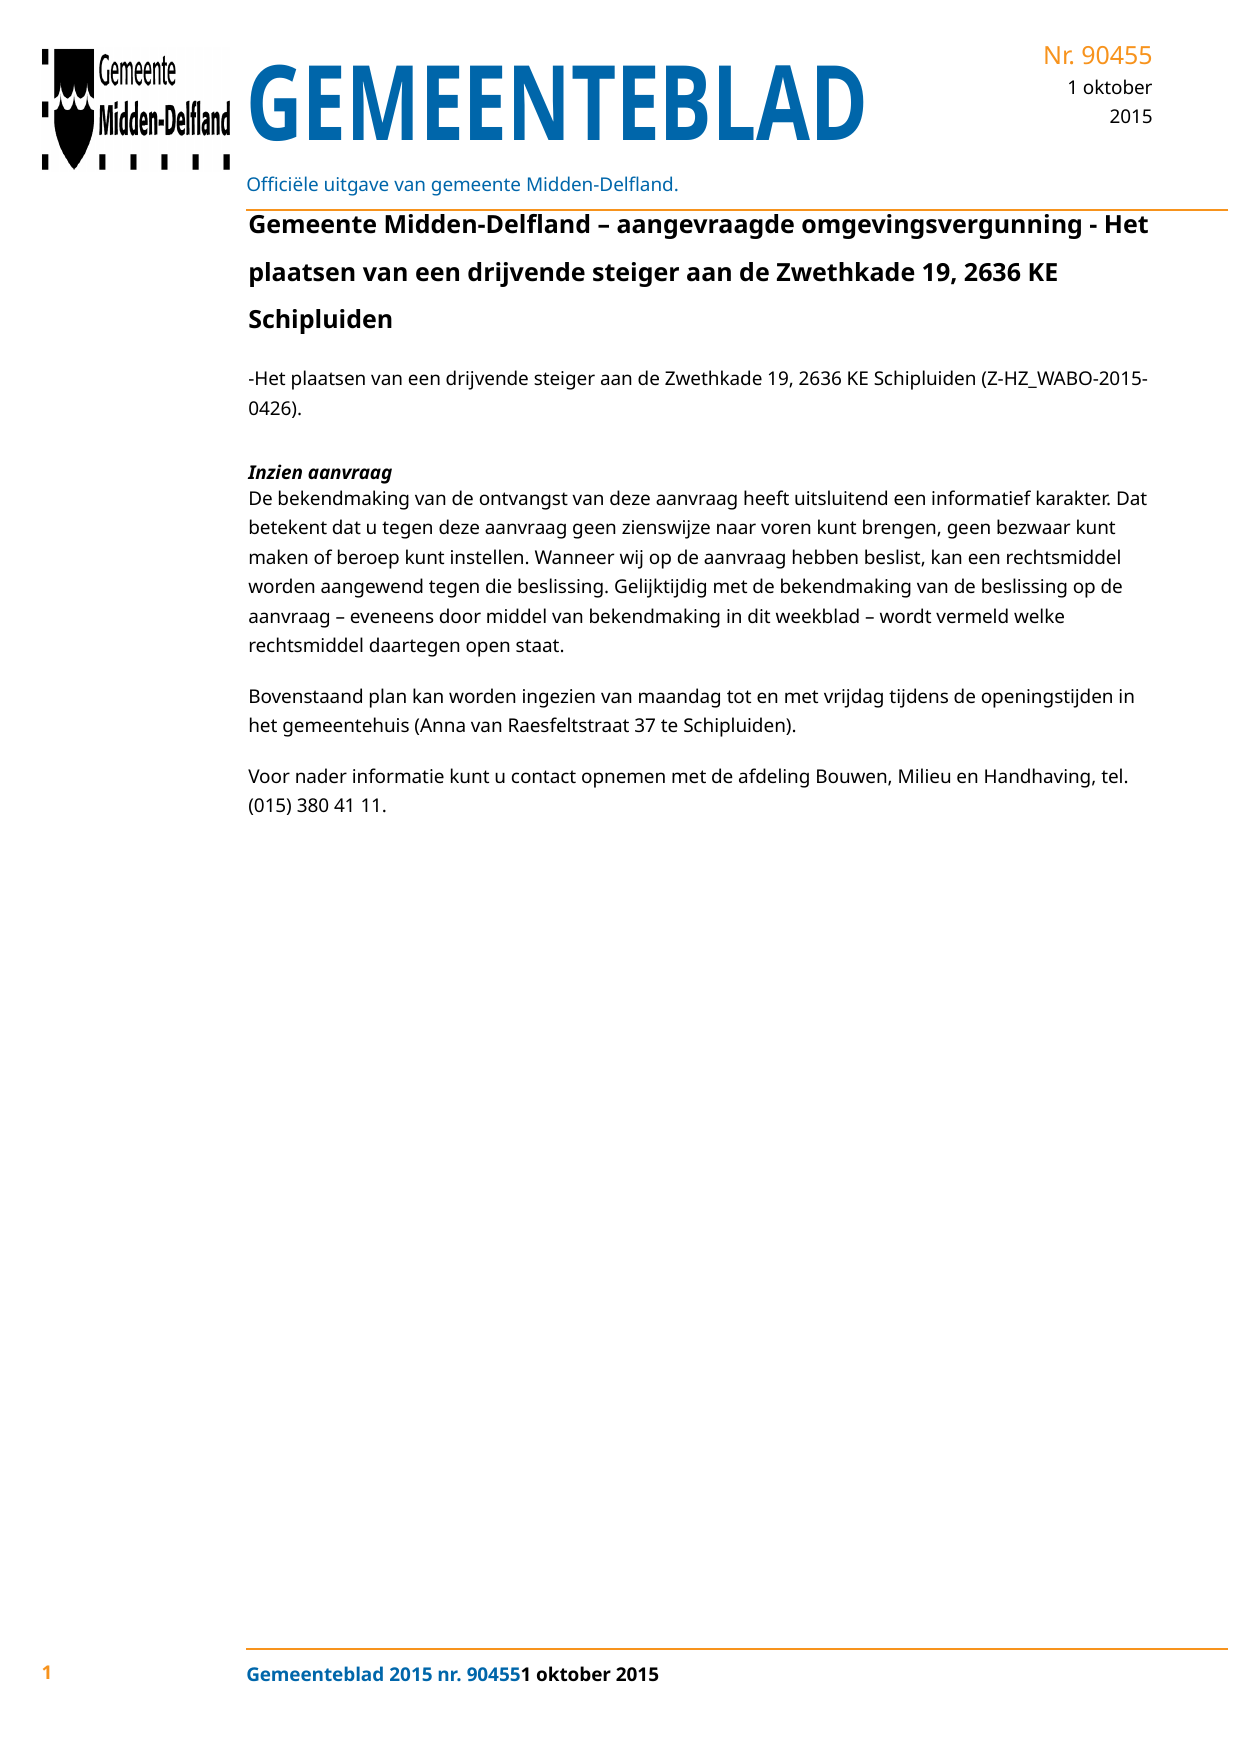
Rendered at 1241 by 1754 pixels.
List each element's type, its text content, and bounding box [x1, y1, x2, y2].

text Voor nader informatie kunt u contact opnemen met de afdeling Bouwen, Milieu en Handhaving, tel. (015) 380 41 11. [248, 763, 1152, 818]
text De bekendmaking van de ontvangst van deze aanvraag heeft uitsluitend een informatief karakter. Dat betekent dat u tegen deze aanvraag geen zienswijze naar voren kunt brengen, geen bezwaar kunt maken of beroep kunt instellen. Wanneer wij op de aanvraag hebben beslist, kan een rechtsmiddel worden aangewend tegen die beslissing. Gelijktijdig met de bekendmaking van de beslissing op de aanvraag – eveneens door middel van bekendmaking in dit weekblad – wordt vermeld welke rechtsmiddel daartegen open staat. [248, 485, 1152, 658]
picture [41, 47, 231, 172]
text Inzien aanvraag [248, 459, 1152, 485]
text Gemeente Midden-Delfland – aangevraagde omgevingsvergunning - Het plaatsen van een drijvende steiger aan de Zwethkade 19, 2636 KE Schipluiden [248, 211, 1152, 336]
text -Het plaatsen van een drijvende steiger aan de Zwethkade 19, 2636 KE Schipluiden (Z-HZ_WABO-2015-0426). [248, 366, 1152, 421]
text Bovenstaand plan kan worden ingezien van maandag tot en met vrijdag tijdens de openingstijden in het gemeentehuis (Anna van Raesfeltstraat 37 te Schipluiden). [248, 683, 1152, 738]
